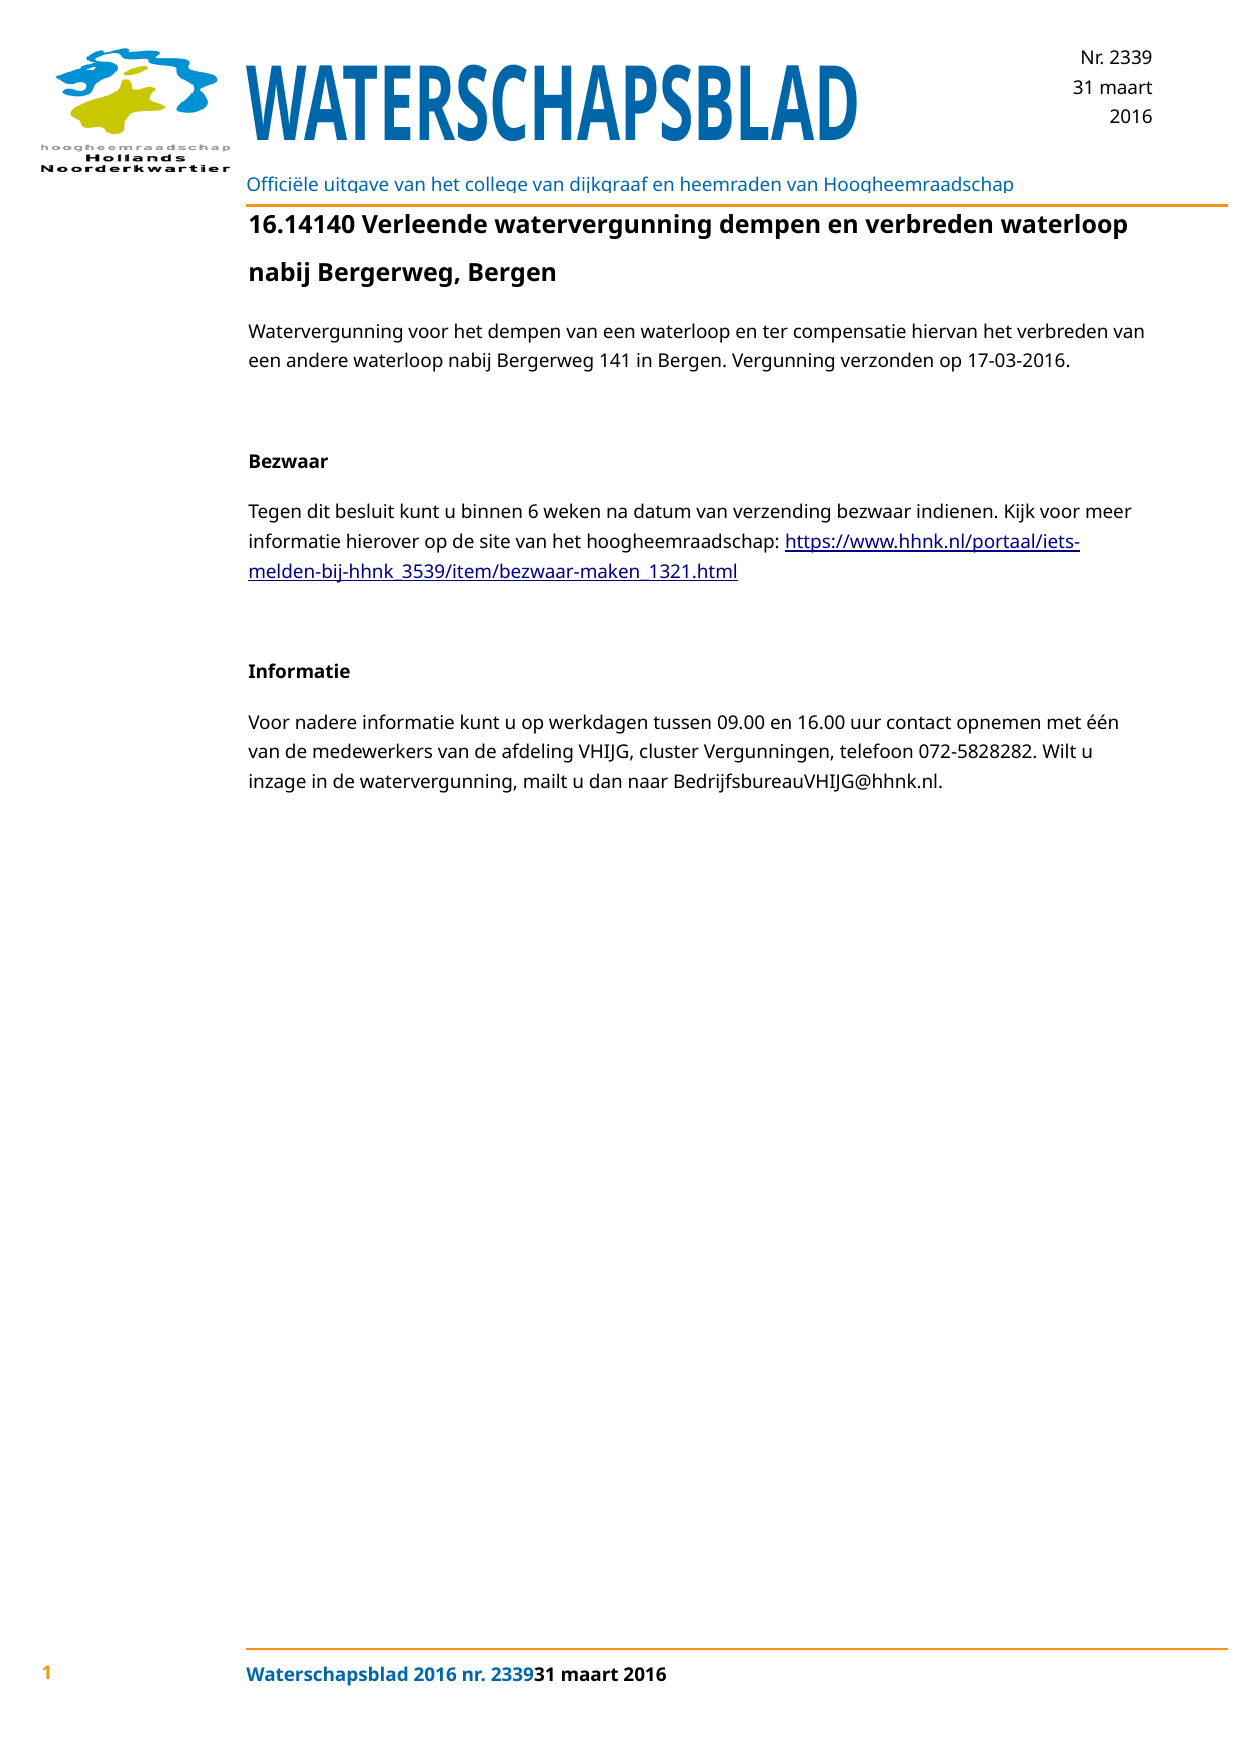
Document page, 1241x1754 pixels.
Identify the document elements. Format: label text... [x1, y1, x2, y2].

picture [41, 47, 231, 172]
text Bezwaar [248, 448, 1152, 474]
text Voor nadere informatie kunt u op werkdagen tussen 09.00 en 16.00 uur contact opnemen met één van de medewerkers van de afdeling VHIJG, cluster Vergunningen, telefoon 072-5828282. Wilt u inzage in de watervergunning, mailt u dan naar BedrijfsbureauVHIJG@hhnk.nl. [248, 709, 1152, 794]
text Informatie [248, 659, 1152, 684]
text Tegen dit besluit kunt u binnen 6 weken na datum van verzending bezwaar indienen. Kijk voor meer informatie hierover op de site van het hoogheemraadschap: https://www.hhnk.nl/portaal/iets-melden-bij-hhnk_3539/item/bezwaar-maken_1321.html [248, 499, 1152, 584]
text 16.14140 Verleende watervergunning dempen en verbreden waterloop nabij Bergerweg, Bergen [248, 207, 1152, 288]
text Watervergunning voor het dempen van een waterloop en ter compensatie hiervan het verbreden van een andere waterloop nabij Bergerweg 141 in Bergen. Vergunning verzonden op 17-03-2016. [248, 318, 1152, 373]
